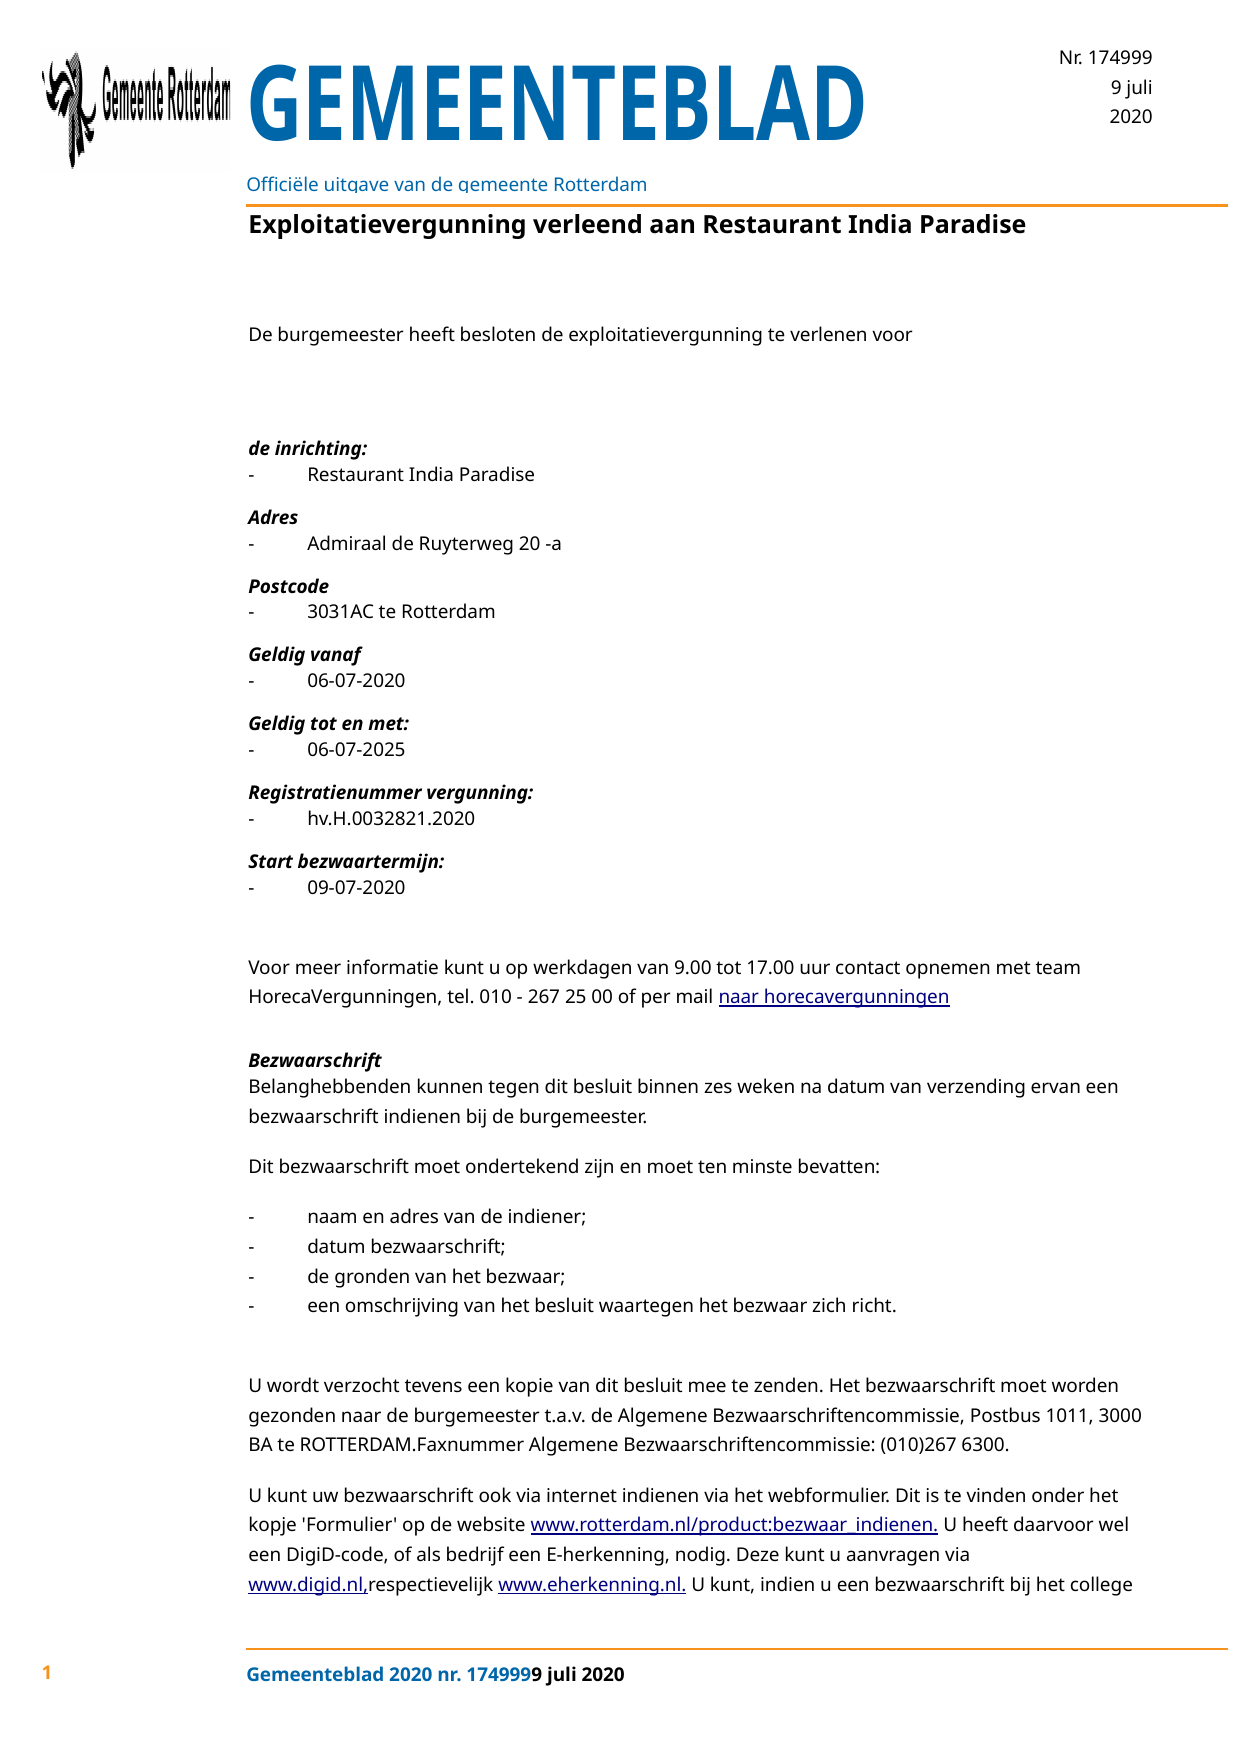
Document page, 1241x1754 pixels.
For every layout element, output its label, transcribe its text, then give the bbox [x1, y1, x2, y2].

text Voor meer informatie kunt u op werkdagen van 9.00 tot 17.00 uur contact opnemen met team HorecaVergunningen, tel. 010 - 267 25 00 of per mail naar horecavergunningen [248, 954, 1152, 1009]
text de inrichting: [248, 435, 1152, 461]
text Geldig vanaf [248, 642, 1152, 667]
text De burgemeester heeft besloten de exploitatievergunning te verlenen voor [248, 321, 1152, 346]
list Admiraal de Ruyterweg 20 -a [248, 530, 1152, 555]
text Geldig tot en met: [248, 711, 1152, 736]
text Dit bezwaarschrift moet ondertekend zijn en moet ten minste bevatten: [248, 1153, 1152, 1179]
list 3031AC te Rotterdam [248, 598, 1152, 624]
list een omschrijving van het besluit waartegen het bezwaar zich richt. [248, 1292, 1152, 1318]
text U wordt verzocht tevens een kopie van dit besluit mee te zenden. Het bezwaarschrift moet worden gezonden naar de burgemeester t.a.v. de Algemene Bezwaarschriftencommissie, Postbus 1011, 3000 BA te ROTTERDAM.Faxnummer Algemene Bezwaarschriftencommissie: (010)267 6300. [248, 1372, 1152, 1457]
text U kunt uw bezwaarschrift ook via internet indienen via het webformulier. Dit is te vinden onder het kopje 'Formulier' op de website www.rotterdam.nl/product:bezwaar_indienen. U heeft daarvoor wel een DigiD-code, of als bedrijf een E-herkenning, nodig. Deze kunt u aanvragen via www.digid.nl,respectievelijk www.eherkenning.nl. U kunt, indien u een bezwaarschrift bij het college [248, 1482, 1152, 1596]
text Start bezwaartermijn: [248, 848, 1152, 874]
list Restaurant India Paradise [248, 461, 1152, 487]
text Postcode [248, 573, 1152, 598]
list 09-07-2020 [248, 874, 1152, 900]
text Bezwaarschrift [248, 1047, 1152, 1073]
text Registratienummer vergunning: [248, 779, 1152, 805]
text Adres [248, 504, 1152, 530]
text Exploitatievergunning verleend aan Restaurant India Paradise [248, 207, 1152, 241]
list 06-07-2025 [248, 736, 1152, 762]
list datum bezwaarschrift; [248, 1233, 1152, 1259]
list de gronden van het bezwaar; [248, 1263, 1152, 1288]
picture [41, 47, 231, 172]
list naam en adres van de indiener; [248, 1204, 1152, 1229]
list hv.H.0032821.2020 [248, 805, 1152, 831]
text Belanghebbenden kunnen tegen dit besluit binnen zes weken na datum van verzending ervan een bezwaarschrift indienen bij de burgemeester. [248, 1073, 1152, 1128]
list 06-07-2020 [248, 667, 1152, 693]
